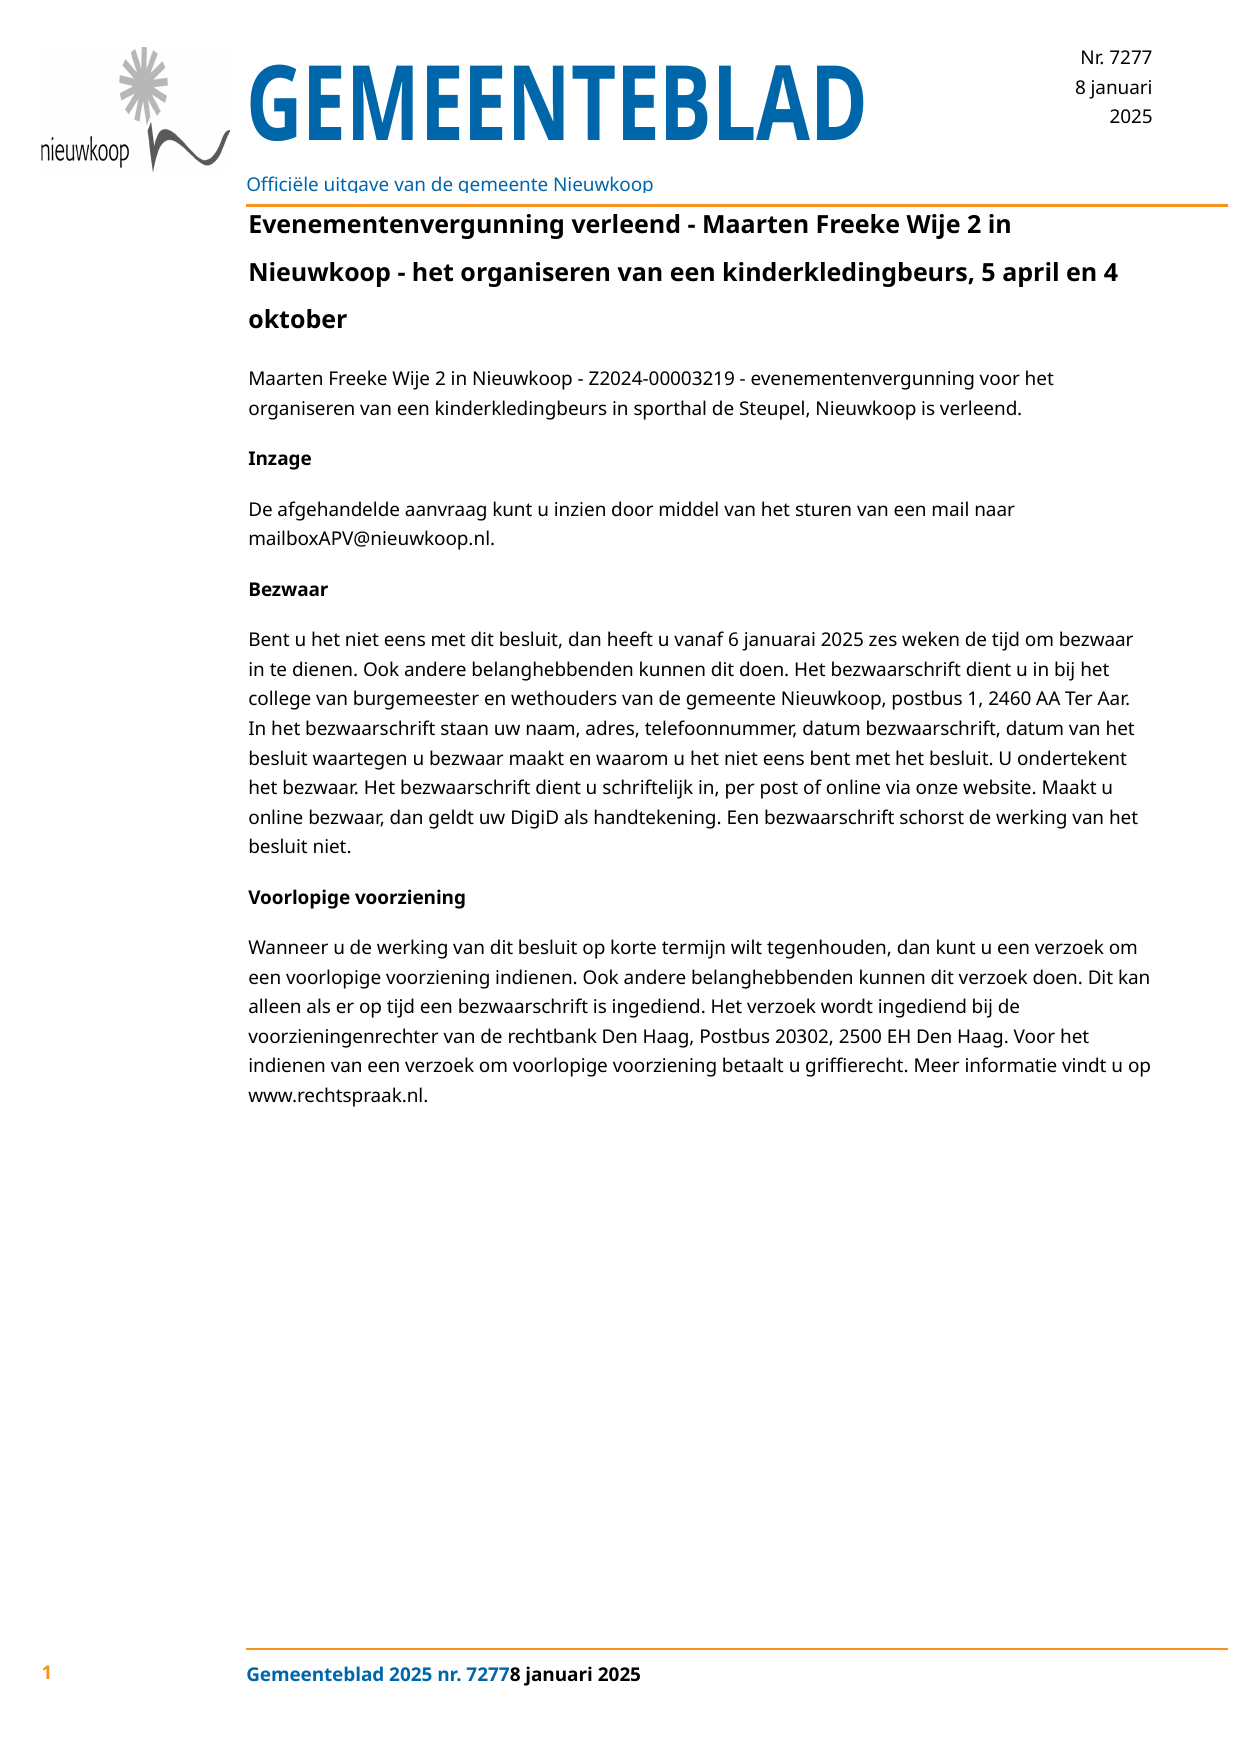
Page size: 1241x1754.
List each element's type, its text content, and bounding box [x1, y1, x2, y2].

text Bezwaar [248, 576, 1152, 602]
text De afgehandelde aanvraag kunt u inzien door middel van het sturen van een mail naar mailboxAPV@nieuwkoop.nl. [248, 496, 1152, 551]
text Inzage [248, 446, 1152, 471]
text Voorlopige voorziening [248, 884, 1152, 909]
text Bent u het niet eens met dit besluit, dan heeft u vanaf 6 januarai 2025 zes weken de tijd om bezwaar in te dienen. Ook andere belanghebbenden kunnen dit doen. Het bezwaarschrift dient u in bij het college van burgemeester en wethouders van de gemeente Nieuwkoop, postbus 1, 2460 AA Ter Aar. In het bezwaarschrift staan uw naam, adres, telefoonnummer, datum bezwaarschrift, datum van het besluit waartegen u bezwaar maakt en waarom u het niet eens bent met het besluit. U ondertekent het bezwaar. Het bezwaarschrift dient u schriftelijk in, per post of online via onze website. Maakt u online bezwaar, dan geldt uw DigiD als handtekening. Een bezwaarschrift schorst de werking van het besluit niet. [248, 626, 1152, 859]
text Evenementenvergunning verleend - Maarten Freeke Wije 2 in Nieuwkoop - het organiseren van een kinderkledingbeurs, 5 april en 4 oktober [248, 207, 1152, 336]
picture [41, 47, 231, 172]
text Maarten Freeke Wije 2 in Nieuwkoop - Z2024-00003219 - evenementenvergunning voor het organiseren van een kinderkledingbeurs in sporthal de Steupel, Nieuwkoop is verleend. [248, 366, 1152, 421]
text Wanneer u de werking van dit besluit op korte termijn wilt tegenhouden, dan kunt u een verzoek om een voorlopige voorziening indienen. Ook andere belanghebbenden kunnen dit verzoek doen. Dit kan alleen als er op tijd een bezwaarschrift is ingediend. Het verzoek wordt ingediend bij de voorzieningenrechter van de rechtbank Den Haag, Postbus 20302, 2500 EH Den Haag. Voor het indienen van een verzoek om voorlopige voorziening betaalt u griffierecht. Meer informatie vindt u op www.rechtspraak.nl. [248, 934, 1152, 1108]
